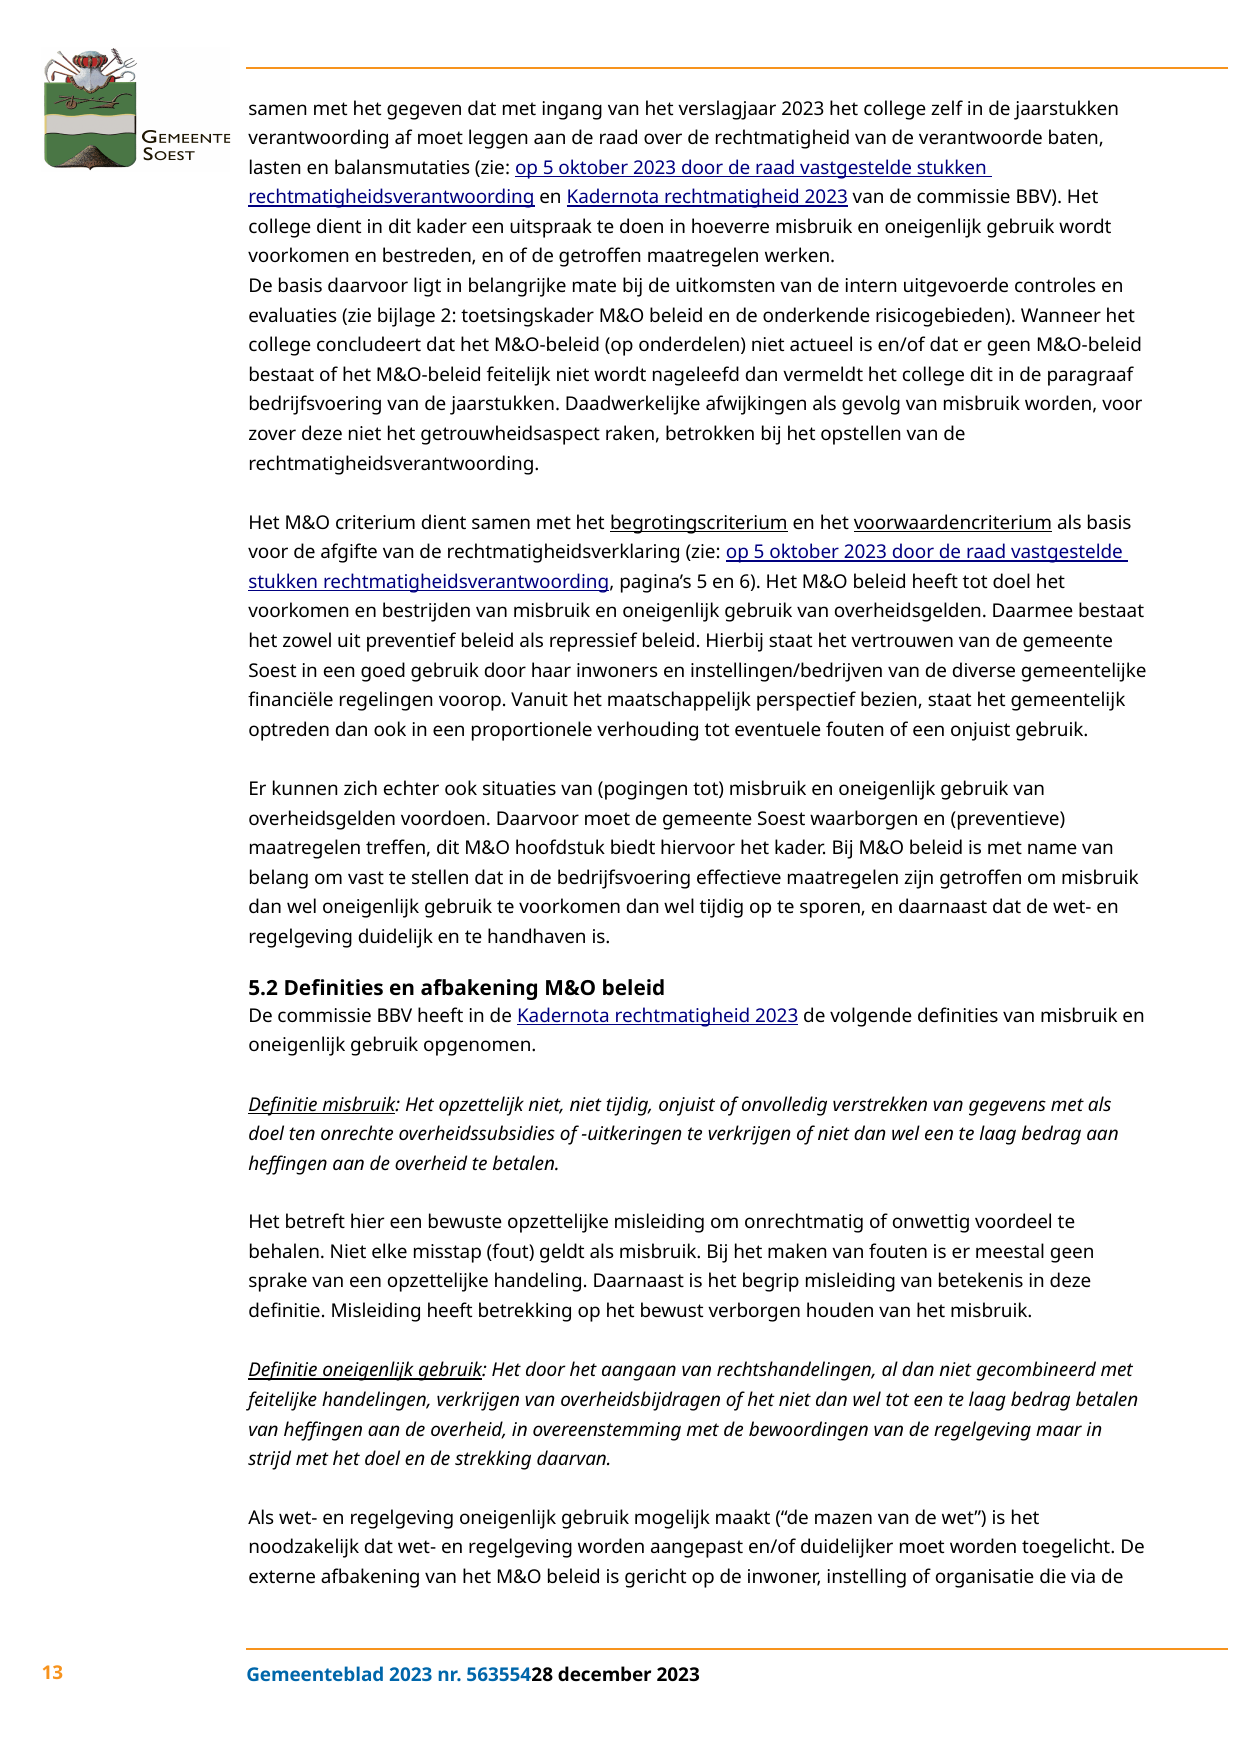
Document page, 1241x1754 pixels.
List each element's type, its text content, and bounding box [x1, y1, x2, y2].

text Als wet- en regelgeving oneigenlijk gebruik mogelijk maakt (“de mazen van de wet”) is het noodzakelijk dat wet- en regelgeving worden aangepast en/of duidelijker moet worden toegelicht. De externe afbakening van het M&O beleid is gericht op de inwoner, instelling of organisatie die via de [248, 1504, 1152, 1589]
text De basis daarvoor ligt in belangrijke mate bij de uitkomsten van de intern uitgevoerde controles en evaluaties (zie bijlage 2: toetsingskader M&O beleid en de onderkende risicogebieden). Wanneer het college concludeert dat het M&O-beleid (op onderdelen) niet actueel is en/of dat er geen M&O-beleid bestaat of het M&O-beleid feitelijk niet wordt nageleefd dan vermeldt het college dit in de paragraaf bedrijfsvoering van de jaarstukken. Daadwerkelijke afwijkingen als gevolg van misbruik worden, voor zover deze niet het getrouwheidsaspect raken, betrokken bij het opstellen van de rechtmatigheidsverantwoording. [248, 272, 1152, 476]
picture [41, 47, 231, 172]
text samen met het gegeven dat met ingang van het verslagjaar 2023 het college zelf in de jaarstukken verantwoording af moet leggen aan de raad over de rechtmatigheid van de verantwoorde baten, lasten en balansmutaties (zie: op 5 oktober 2023 door de raad vastgestelde stukken rechtmatigheidsverantwoording en Kadernota rechtmatigheid 2023 van de commissie BBV). Het college dient in dit kader een uitspraak te doen in hoeverre misbruik en oneigenlijk gebruik wordt voorkomen en bestreden, en of de getroffen maatregelen werken. [248, 95, 1152, 268]
text Er kunnen zich echter ook situaties van (pogingen tot) misbruik en oneigenlijk gebruik van overheidsgelden voordoen. Daarvoor moet de gemeente Soest waarborgen en (preventieve) maatregelen treffen, dit M&O hoofdstuk biedt hiervoor het kader. Bij M&O beleid is met name van belang om vast te stellen dat in de bedrijfsvoering effectieve maatregelen zijn getroffen om misbruik dan wel oneigenlijk gebruik te voorkomen dan wel tijdig op te sporen, en daarnaast dat de wet- en regelgeving duidelijk en te handhaven is. [248, 775, 1152, 949]
table_header Definitie misbruik: Het opzettelijk niet, niet tijdig, onjuist of onvolledig verstrekken van gegevens met als doel ten onrechte overheidssubsidies of -uitkeringen te verkrijgen of niet dan wel een te laag bedrag aan heffingen aan de overheid te betalen. [248, 1091, 1152, 1176]
text Het betreft hier een bewuste opzettelijke misleiding om onrechtmatig of onwettig voordeel te behalen. Niet elke misstap (fout) geldt als misbruik. Bij het maken van fouten is er meestal geen sprake van een opzettelijke handeling. Daarnaast is het begrip misleiding van betekenis in deze definitie. Misleiding heeft betrekking op het bewust verborgen houden van het misbruik. [248, 1208, 1152, 1323]
table_header Definitie oneigenlijk gebruik: Het door het aangaan van rechtshandelingen, al dan niet gecombineerd met feitelijke handelingen, verkrijgen van overheidsbijdragen of het niet dan wel tot een te laag bedrag betalen van heffingen aan de overheid, in overeenstemming met de bewoordingen van de regelgeving maar in strijd met het doel en de strekking daarvan. [248, 1357, 1152, 1471]
text 5.2 Definities en afbakening M&O beleid [248, 973, 1152, 1002]
text De commissie BBV heeft in de Kadernota rechtmatigheid 2023 de volgende definities van misbruik en oneigenlijk gebruik opgenomen. [248, 1002, 1152, 1057]
text Het M&O criterium dient samen met het begrotingscriterium en het voorwaardencriterium als basis voor de afgifte van de rechtmatigheidsverklaring (zie: op 5 oktober 2023 door de raad vastgestelde stukken rechtmatigheidsverantwoording, pagina’s 5 en 6). Het M&O beleid heeft tot doel het voorkomen en bestrijden van misbruik en oneigenlijk gebruik van overheidsgelden. Daarmee bestaat het zowel uit preventief beleid als repressief beleid. Hierbij staat het vertrouwen van de gemeente Soest in een goed gebruik door haar inwoners en instellingen/bedrijven van de diverse gemeentelijke financiële regelingen voorop. Vanuit het maatschappelijk perspectief bezien, staat het gemeentelijk optreden dan ook in een proportionele verhouding tot eventuele fouten of een onjuist gebruik. [248, 509, 1152, 742]
